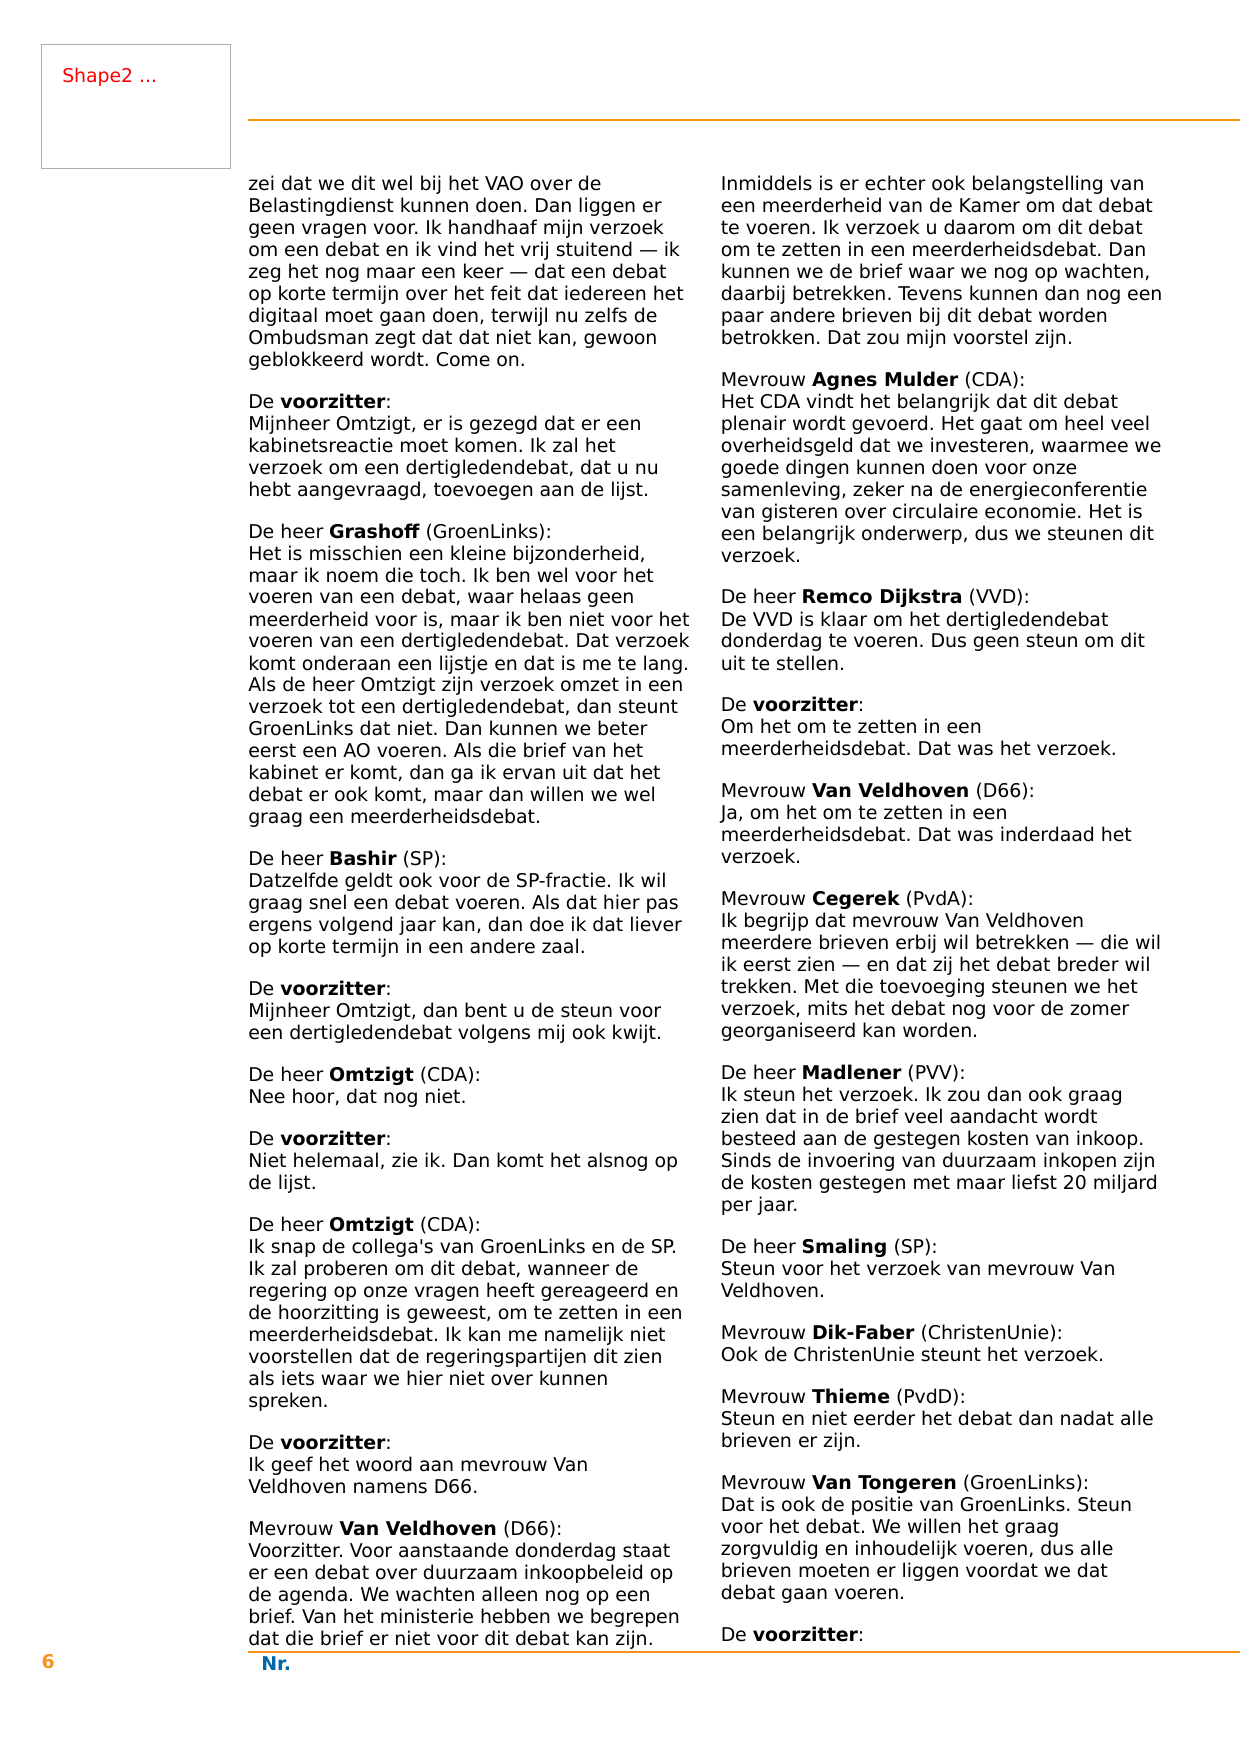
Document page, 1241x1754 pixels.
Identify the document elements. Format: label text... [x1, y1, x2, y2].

text Steun voor het verzoek van mevrouw Van Veldhoven. [721, 1258, 1163, 1302]
text Mevrouw Dik-Faber (ChristenUnie): [721, 1322, 1163, 1344]
text De voorzitter: [248, 1432, 691, 1454]
text De heer Remco Dijkstra (VVD): [721, 586, 1163, 608]
text Ook de ChristenUnie steunt het verzoek. [721, 1344, 1163, 1366]
text De heer Smaling (SP): [721, 1236, 1163, 1258]
text Het CDA vindt het belangrijk dat dit debat plenair wordt gevoerd. Het gaat om heel veel overheidsgeld dat we investeren, waarmee we goede dingen kunnen doen voor onze samenleving, zeker na de energieconferentie van gisteren over circulaire economie. Het is een belangrijk onderwerp, dus we steunen dit verzoek. [721, 391, 1163, 566]
text De heer Omtzigt (CDA): [248, 1064, 691, 1086]
text Mevrouw Agnes Mulder (CDA): [721, 369, 1163, 391]
text Mijnheer Omtzigt, er is gezegd dat er een kabinetsreactie moet komen. Ik zal het verzoek om een dertigledendebat, dat u nu hebt aangevraagd, toevoegen aan de lijst. [248, 413, 691, 501]
text Om het om te zetten in een meerderheidsdebat. Dat was het verzoek. [721, 716, 1163, 760]
text De heer Madlener (PVV): [721, 1062, 1163, 1084]
text Mevrouw Van Veldhoven (D66): [721, 780, 1163, 802]
text De voorzitter: [721, 1624, 1163, 1646]
text Datzelfde geldt ook voor de SP-fractie. Ik wil graag snel een debat voeren. Als dat hier pas ergens volgend jaar kan, dan doe ik dat liever op korte termijn in een andere zaal. [248, 870, 691, 958]
text De VVD is klaar om het dertigledendebat donderdag te voeren. Dus geen steun om dit uit te stellen. [721, 608, 1163, 674]
text De heer Omtzigt (CDA): [248, 1214, 691, 1236]
text Mevrouw Van Veldhoven (D66): [248, 1518, 691, 1540]
text Ik snap de collega's van GroenLinks en de SP. Ik zal proberen om dit debat, wanneer de regering op onze vragen heeft gereageerd en de hoorzitting is geweest, om te zetten in een meerderheidsdebat. Ik kan me namelijk niet voorstellen dat de regeringspartijen dit zien als iets waar we hier niet over kunnen spreken. [248, 1236, 691, 1412]
text De voorzitter: [248, 391, 691, 413]
text Mevrouw Van Tongeren (GroenLinks): [721, 1472, 1163, 1494]
text Voorzitter. Voor aanstaande donderdag staat er een debat over duurzaam inkoopbeleid op de agenda. We wachten alleen nog op een brief. Van het ministerie hebben we begrepen dat die brief er niet voor dit debat kan zijn. [248, 1540, 691, 1649]
text Mevrouw Cegerek (PvdA): [721, 888, 1163, 910]
text De voorzitter: [721, 694, 1163, 716]
text Inmiddels is er echter ook belangstelling van een meerderheid van de Kamer om dat debat te voeren. Ik verzoek u daarom om dit debat om te zetten in een meerderheidsdebat. Dan kunnen we de brief waar we nog op wachten, daarbij betrekken. Tevens kunnen dan nog een paar andere brieven bij dit debat worden betrokken. Dat zou mijn voorstel zijn. [721, 173, 1163, 349]
text Dat is ook de positie van GroenLinks. Steun voor het debat. We willen het graag zorgvuldig en inhoudelijk voeren, dus alle brieven moeten er liggen voordat we dat debat gaan voeren. [721, 1494, 1163, 1604]
text Ik begrijp dat mevrouw Van Veldhoven meerdere brieven erbij wil betrekken — die wil ik eerst zien — en dat zij het debat breder wil trekken. Met die toevoeging steunen we het verzoek, mits het debat nog voor de zomer georganiseerd kan worden. [721, 910, 1163, 1042]
text Nee hoor, dat nog niet. [248, 1086, 691, 1108]
text De heer Bashir (SP): [248, 848, 691, 870]
text zei dat we dit wel bij het VAO over de Belastingdienst kunnen doen. Dan liggen er geen vragen voor. Ik handhaaf mijn verzoek om een debat en ik vind het vrij stuitend — ik zeg het nog maar een keer — dat een debat op korte termijn over het feit dat iedereen het digitaal moet gaan doen, terwijl nu zelfs de Ombudsman zegt dat dat niet kan, gewoon geblokkeerd wordt. Come on. [248, 173, 691, 371]
text Ja, om het om te zetten in een meerderheidsdebat. Dat was inderdaad het verzoek. [721, 802, 1163, 868]
text Mijnheer Omtzigt, dan bent u de steun voor een dertigledendebat volgens mij ook kwijt. [248, 1000, 691, 1044]
text Mevrouw Thieme (PvdD): [721, 1386, 1163, 1408]
text Steun en niet eerder het debat dan nadat alle brieven er zijn. [721, 1408, 1163, 1452]
text De voorzitter: [248, 978, 691, 1000]
text Ik steun het verzoek. Ik zou dan ook graag zien dat in de brief veel aandacht wordt besteed aan de gestegen kosten van inkoop. Sinds de invoering van duurzaam inkopen zijn de kosten gestegen met maar liefst 20 miljard per jaar. [721, 1084, 1163, 1216]
text Niet helemaal, zie ik. Dan komt het alsnog op de lijst. [248, 1150, 691, 1194]
text De voorzitter: [248, 1128, 691, 1150]
text Ik geef het woord aan mevrouw Van Veldhoven namens D66. [248, 1454, 691, 1498]
text Het is misschien een kleine bijzonderheid, maar ik noem die toch. Ik ben wel voor het voeren van een debat, waar helaas geen meerderheid voor is, maar ik ben niet voor het voeren van een dertigledendebat. Dat verzoek komt onderaan een lijstje en dat is me te lang. Als de heer Omtzigt zijn verzoek omzet in een verzoek tot een dertigledendebat, dan steunt GroenLinks dat niet. Dan kunnen we beter eerst een AO voeren. Als die brief van het kabinet er komt, dan ga ik ervan uit dat het debat er ook komt, maar dan willen we wel graag een meerderheidsdebat. [248, 542, 691, 828]
text De heer Grashoff (GroenLinks): [248, 521, 691, 542]
